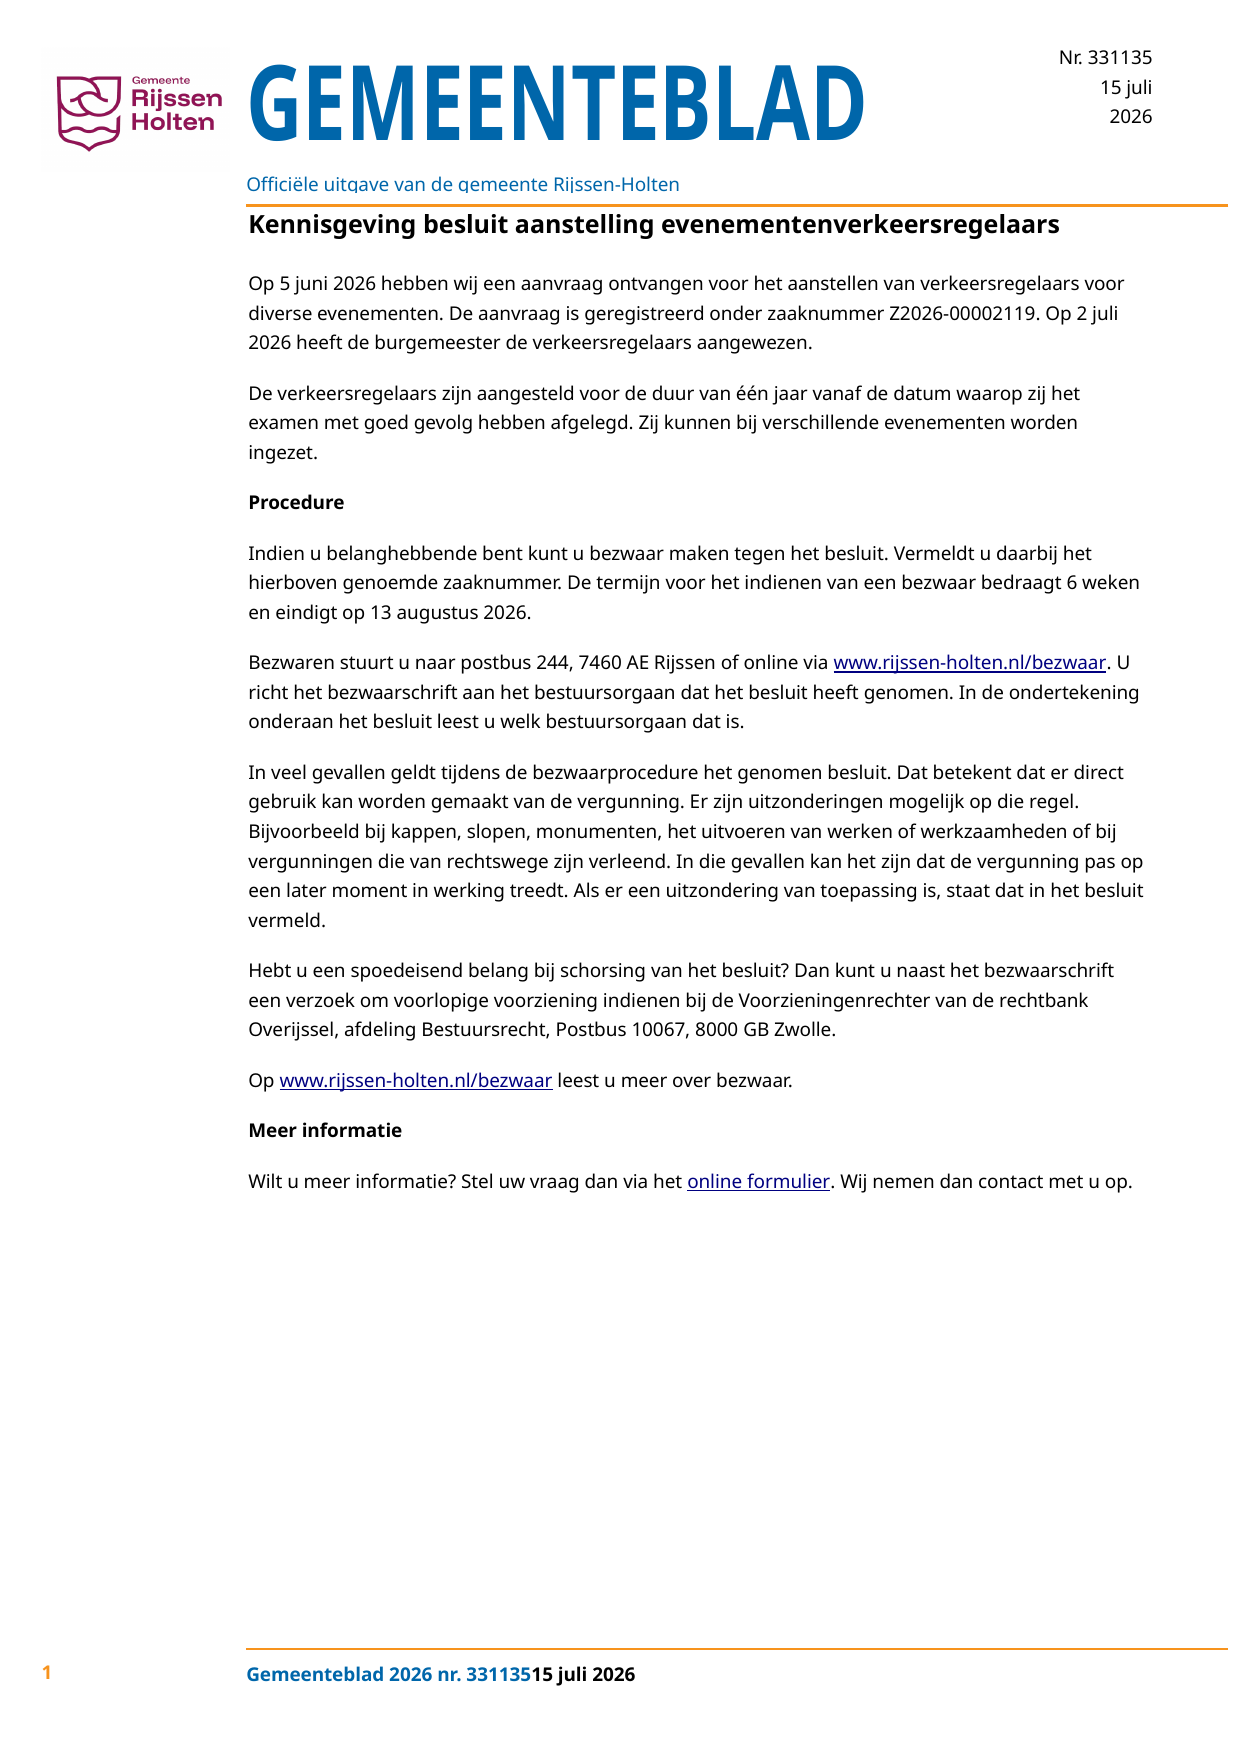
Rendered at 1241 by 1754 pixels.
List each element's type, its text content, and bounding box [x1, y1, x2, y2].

text De verkeersregelaars zijn aangesteld voor de duur van één jaar vanaf de datum waarop zij het examen met goed gevolg hebben afgelegd. Zij kunnen bij verschillende evenementen worden ingezet. [248, 380, 1152, 465]
text Bezwaren stuurt u naar postbus 244, 7460 AE Rijssen of online via www.rijssen-holten.nl/bezwaar. U richt het bezwaarschrift aan het bestuursorgaan dat het besluit heeft genomen. In de ondertekening onderaan het besluit leest u welk bestuursorgaan dat is. [248, 649, 1152, 734]
text Wilt u meer informatie? Stel uw vraag dan via het online formulier. Wij nemen dan contact met u op. [248, 1168, 1152, 1193]
text Procedure [248, 489, 1152, 515]
text Meer informatie [248, 1117, 1152, 1143]
text Kennisgeving besluit aanstelling evenementenverkeersregelaars [248, 207, 1152, 241]
picture [41, 47, 231, 172]
text Hebt u een spoedeisend belang bij schorsing van het besluit? Dan kunt u naast het bezwaarschrift een verzoek om voorlopige voorziening indienen bij de Voorzieningenrechter van de rechtbank Overijssel, afdeling Bestuursrecht, Postbus 10067, 8000 GB Zwolle. [248, 957, 1152, 1042]
text Op www.rijssen-holten.nl/bezwaar leest u meer over bezwaar. [248, 1067, 1152, 1093]
text Indien u belanghebbende bent kunt u bezwaar maken tegen het besluit. Vermeldt u daarbij het hierboven genoemde zaaknummer. De termijn voor het indienen van een bezwaar bedraagt 6 weken en eindigt op 13 augustus 2026. [248, 540, 1152, 625]
text In veel gevallen geldt tijdens de bezwaarprocedure het genomen besluit. Dat betekent dat er direct gebruik kan worden gemaakt van de vergunning. Er zijn uitzonderingen mogelijk op die regel. Bijvoorbeeld bij kappen, slopen, monumenten, het uitvoeren van werken of werkzaamheden of bij vergunningen die van rechtswege zijn verleend. In die gevallen kan het zijn dat de vergunning pas op een later moment in werking treedt. Als er een uitzondering van toepassing is, staat dat in het besluit vermeld. [248, 759, 1152, 933]
text Op 5 juni 2026 hebben wij een aanvraag ontvangen voor het aanstellen van verkeersregelaars voor diverse evenementen. De aanvraag is geregistreerd onder zaaknummer Z2026-00002119. Op 2 juli 2026 heeft de burgemeester de verkeersregelaars aangewezen. [248, 270, 1152, 355]
